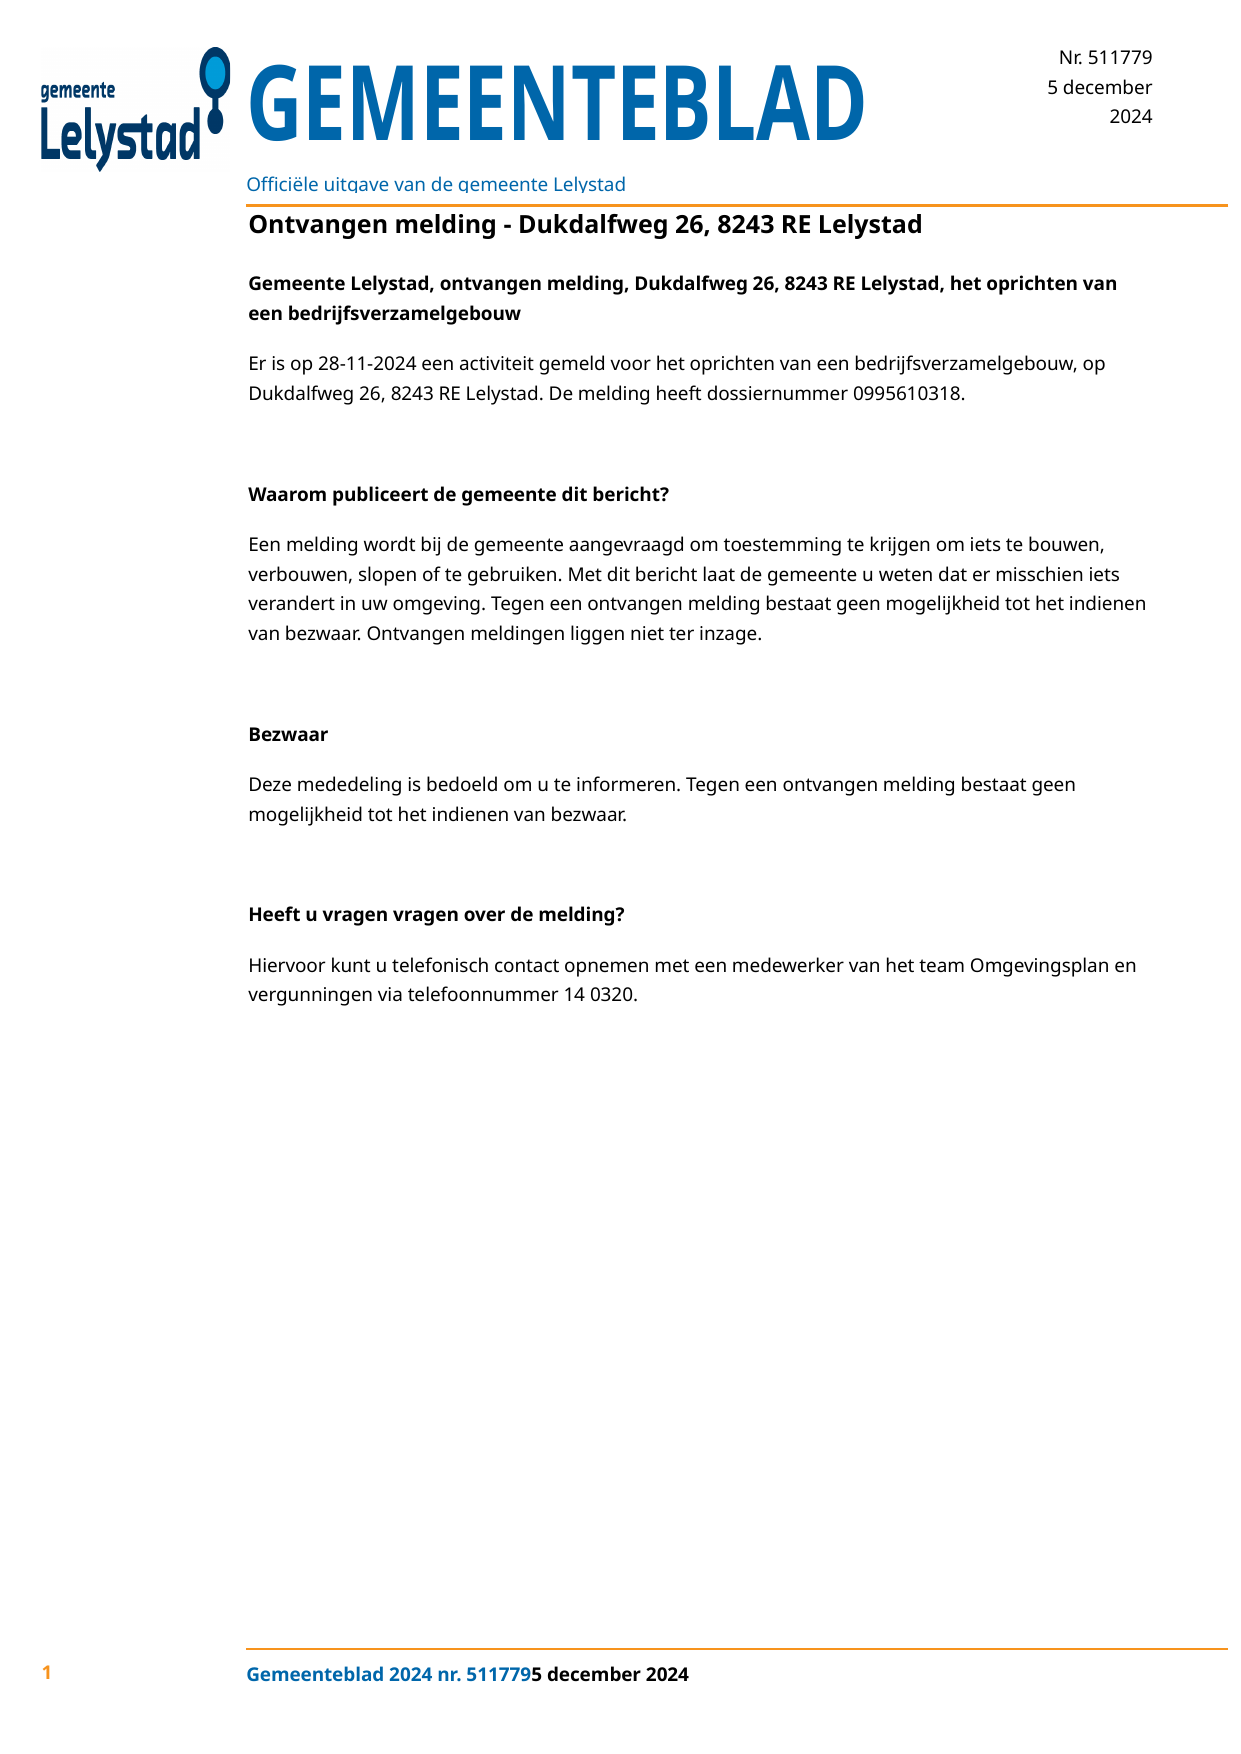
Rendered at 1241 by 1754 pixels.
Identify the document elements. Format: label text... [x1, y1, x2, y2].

text Hiervoor kunt u telefonisch contact opnemen met een medewerker van het team Omgevingsplan en vergunningen via telefoonnummer 14 0320. [248, 952, 1152, 1007]
picture [41, 47, 231, 172]
text Heeft u vragen vragen over de melding? [248, 902, 1152, 927]
text Deze mededeling is bedoeld om u te informeren. Tegen een ontvangen melding bestaat geen mogelijkheid tot het indienen van bezwaar. [248, 771, 1152, 826]
text Ontvangen melding - Dukdalfweg 26, 8243 RE Lelystad [248, 207, 1152, 241]
text Een melding wordt bij de gemeente aangevraagd om toestemming te krijgen om iets te bouwen, verbouwen, slopen of te gebruiken. Met dit bericht laat de gemeente u weten dat er misschien iets verandert in uw omgeving. Tegen een ontvangen melding bestaat geen mogelijkheid tot het indienen van bezwaar. Ontvangen meldingen liggen niet ter inzage. [248, 531, 1152, 646]
text Waarom publiceert de gemeente dit bericht? [248, 481, 1152, 506]
text Bezwaar [248, 721, 1152, 746]
text Gemeente Lelystad, ontvangen melding, Dukdalfweg 26, 8243 RE Lelystad, het oprichten van een bedrijfsverzamelgebouw [248, 270, 1152, 326]
text Er is op 28-11-2024 een activiteit gemeld voor het oprichten van een bedrijfsverzamelgebouw, op Dukdalfweg 26, 8243 RE Lelystad. De melding heeft dossiernummer 0995610318. [248, 350, 1152, 406]
